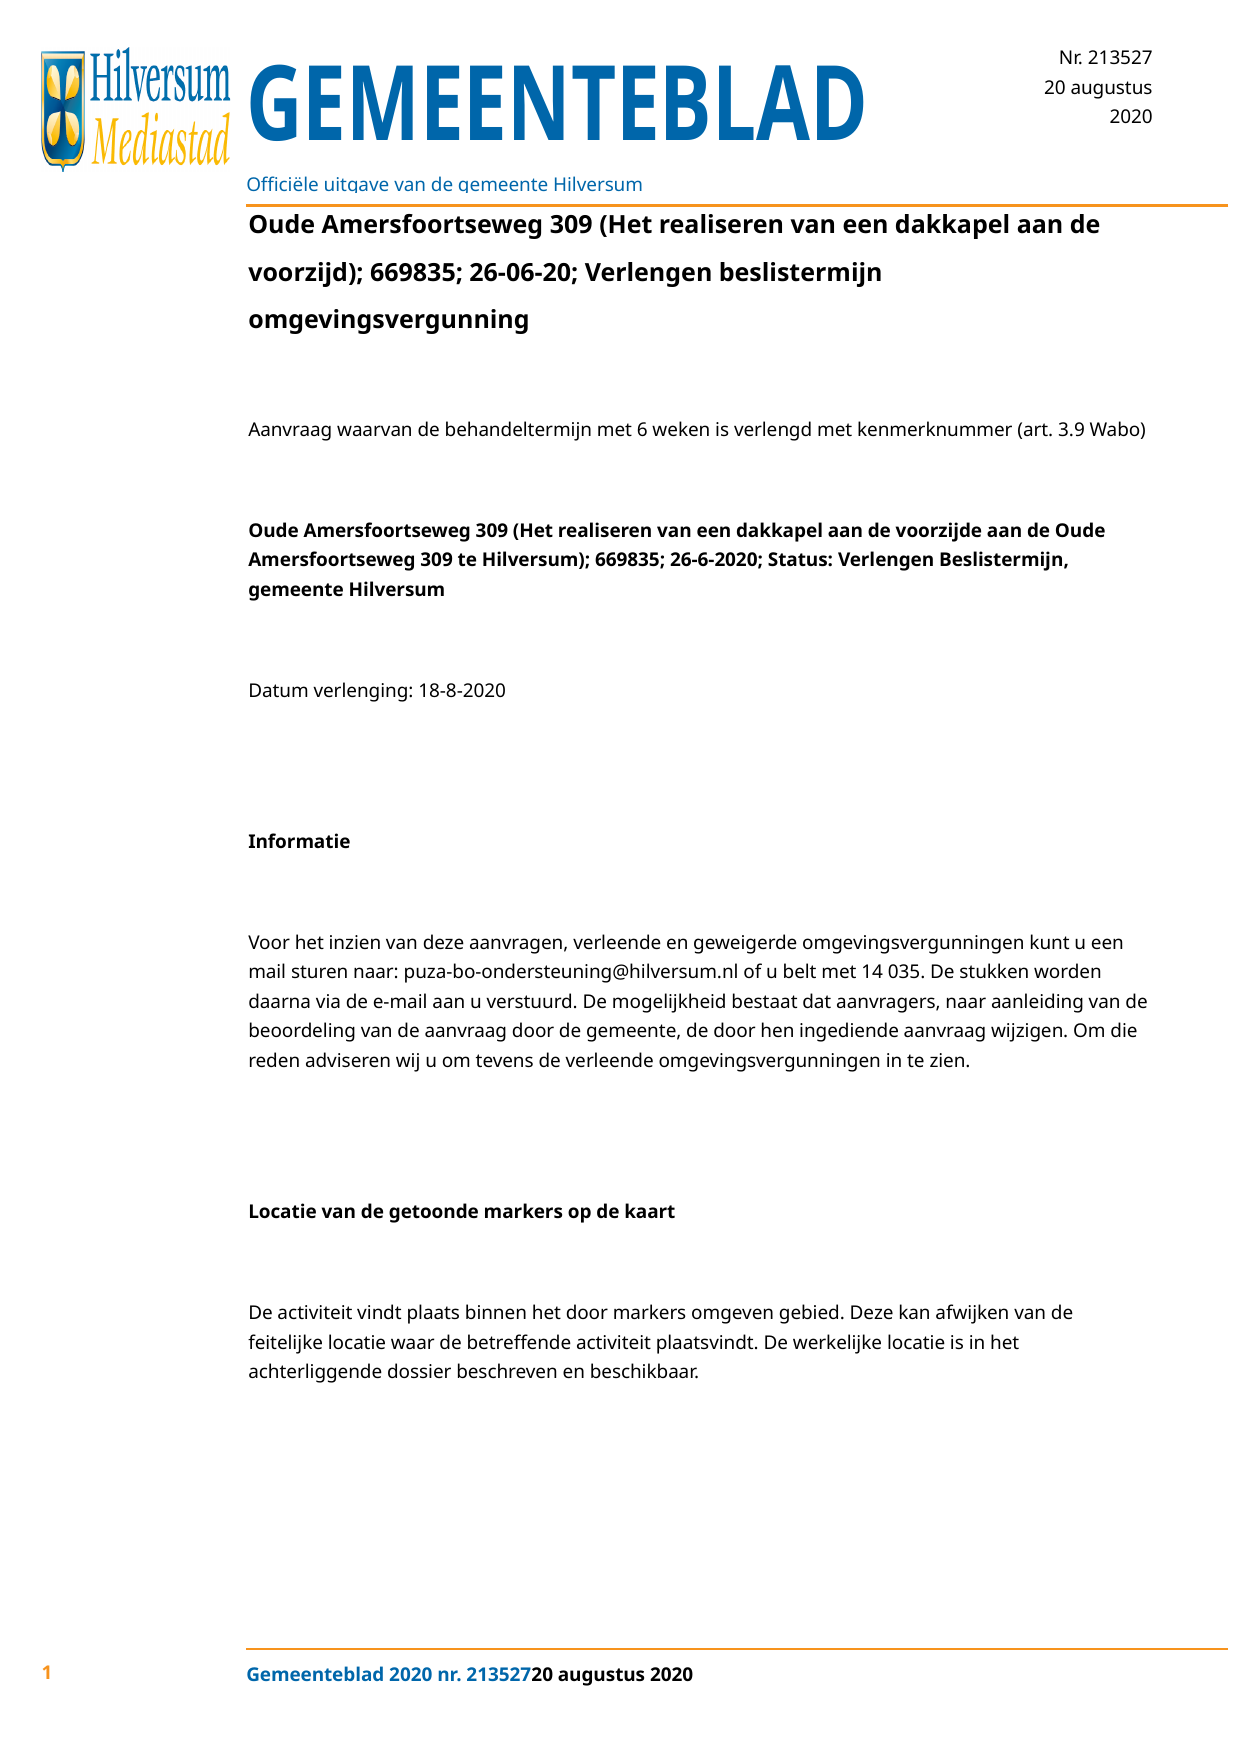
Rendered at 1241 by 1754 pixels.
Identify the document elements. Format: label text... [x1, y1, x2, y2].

text Oude Amersfoortseweg 309 (Het realiseren van een dakkapel aan de voorzijd); 669835; 26-06-20; Verlengen beslistermijn omgevingsvergunning [248, 207, 1152, 336]
picture [41, 47, 231, 172]
text Datum verlenging: 18-8-2020 [248, 677, 1152, 702]
text Aanvraag waarvan de behandeltermijn met 6 weken is verlengd met kenmerknummer (art. 3.9 Wabo) [248, 416, 1152, 442]
text Informatie [248, 828, 1152, 854]
text De activiteit vindt plaats binnen het door markers omgeven gebied. Deze kan afwijken van de feitelijke locatie waar de betreffende activiteit plaatsvindt. De werkelijke locatie is in het achterliggende dossier beschreven en beschikbaar. [248, 1299, 1152, 1384]
text Oude Amersfoortseweg 309 (Het realiseren van een dakkapel aan de voorzijde aan de Oude Amersfoortseweg 309 te Hilversum); 669835; 26-6-2020; Status: Verlengen Beslistermijn, gemeente Hilversum [248, 517, 1152, 602]
text Voor het inzien van deze aanvragen, verleende en geweigerde omgevingsvergunningen kunt u een mail sturen naar: puza-bo-ondersteuning@hilversum.nl of u belt met 14 035. De stukken worden daarna via de e-mail aan u verstuurd. De mogelijkheid bestaat dat aanvragers, naar aanleiding van de beoordeling van de aanvraag door de gemeente, de door hen ingediende aanvraag wijzigen. Om die reden adviseren wij u om tevens de verleende omgevingsvergunningen in te zien. [248, 929, 1152, 1073]
text Locatie van de getoonde markers op de kaart [248, 1198, 1152, 1224]
